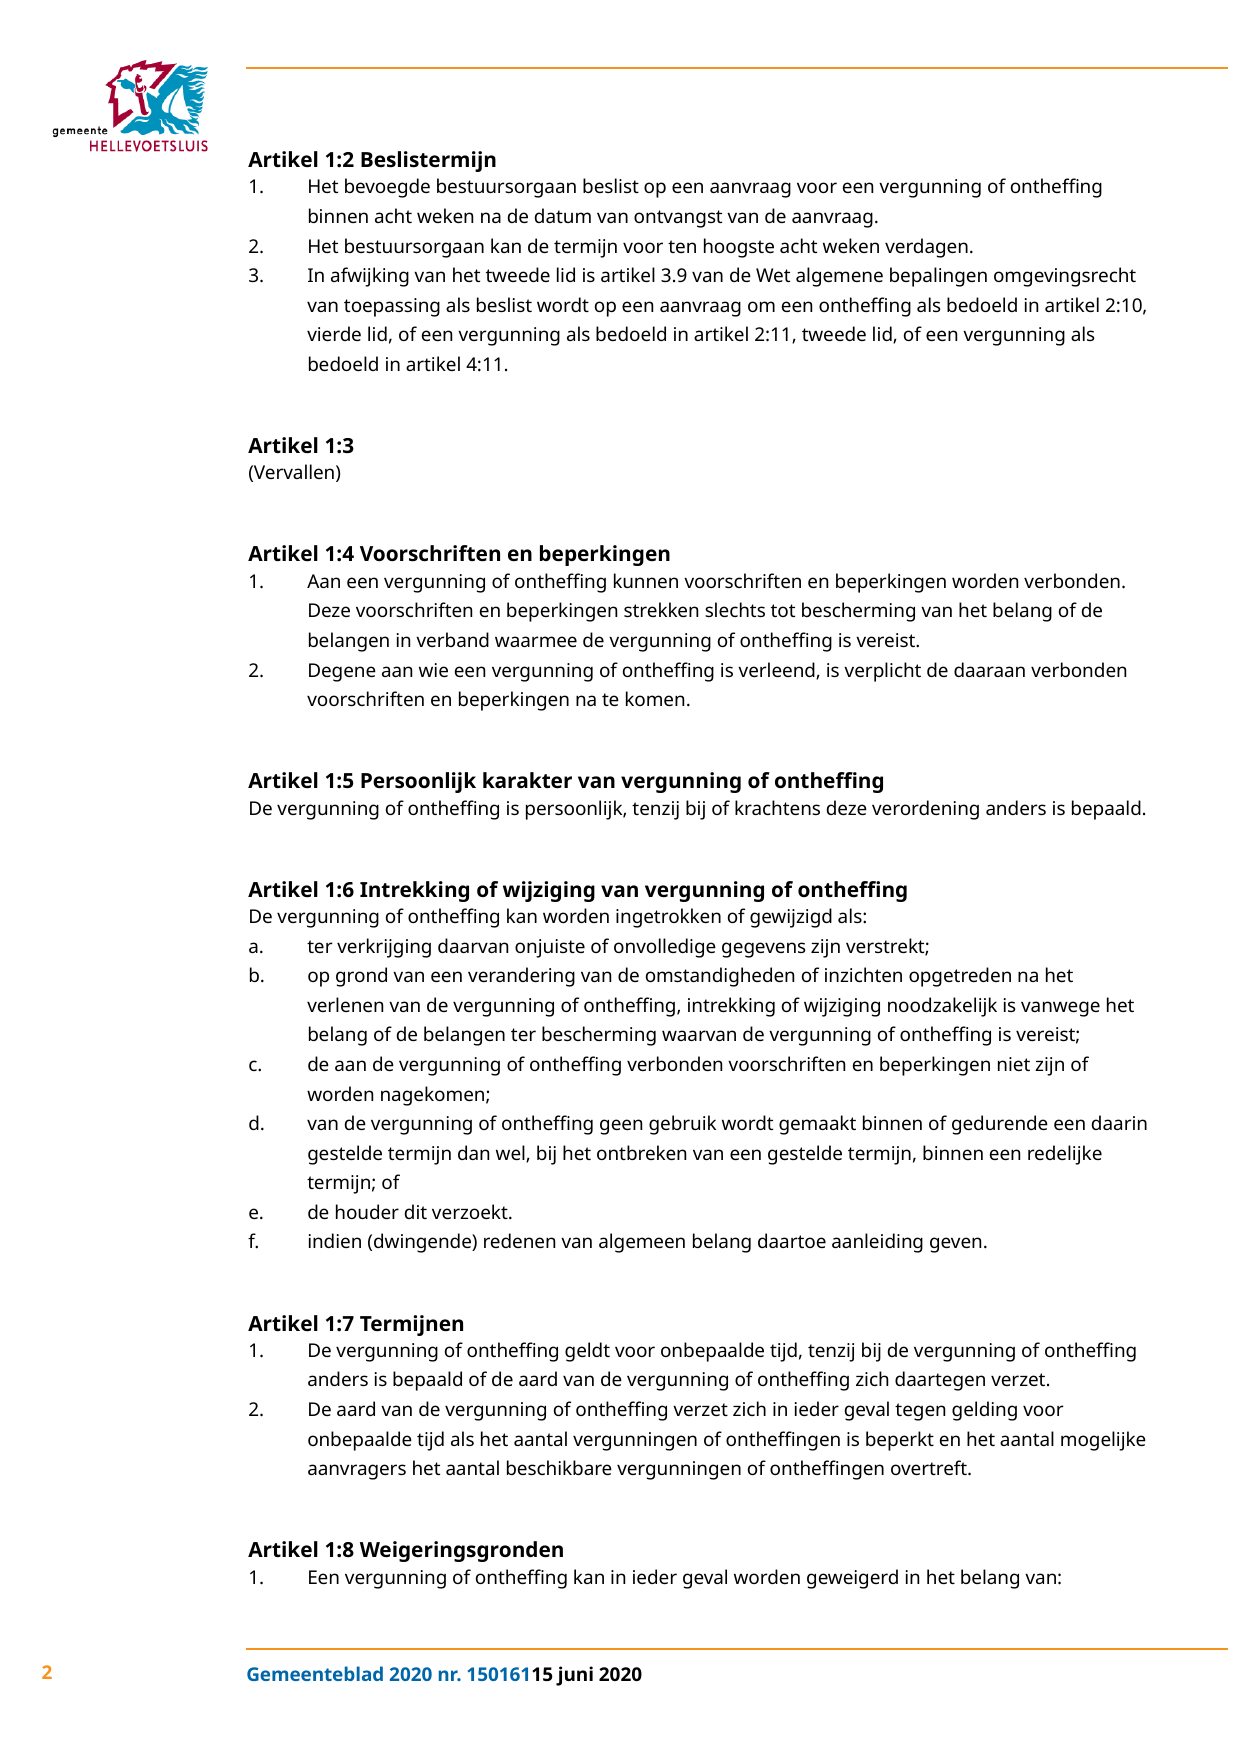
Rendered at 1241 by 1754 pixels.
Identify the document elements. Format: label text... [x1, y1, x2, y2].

list de houder dit verzoekt. [248, 1199, 1152, 1225]
list op grond van een verandering van de omstandigheden of inzichten opgetreden na het verlenen van de vergunning of ontheffing, intrekking of wijziging noodzakelijk is vanwege het belang of de belangen ter bescherming waarvan de vergunning of ontheffing is vereist; [248, 962, 1152, 1047]
text (Vervallen) [248, 459, 1152, 485]
picture [41, 47, 231, 172]
text Artikel 1:5 Persoonlijk karakter van vergunning of ontheffing [248, 766, 1152, 795]
list De aard van de vergunning of ontheffing verzet zich in ieder geval tegen gelding voor onbepaalde tijd als het aantal vergunningen of ontheffingen is beperkt en het aantal mogelijke aanvragers het aantal beschikbare vergunningen of ontheffingen overtreft. [248, 1396, 1152, 1481]
list Het bevoegde bestuursorgaan beslist op een aanvraag voor een vergunning of ontheffing binnen acht weken na de datum van ontvangst van de aanvraag. [248, 174, 1152, 229]
text De vergunning of ontheffing is persoonlijk, tenzij bij of krachtens deze verordening anders is bepaald. [248, 795, 1152, 821]
list ter verkrijging daarvan onjuiste of onvolledige gegevens zijn verstrekt; [248, 933, 1152, 958]
list van de vergunning of ontheffing geen gebruik wordt gemaakt binnen of gedurende een daarin gestelde termijn dan wel, bij het ontbreken van een gestelde termijn, binnen een redelijke termijn; of [248, 1110, 1152, 1195]
list Een vergunning of ontheffing kan in ieder geval worden geweigerd in het belang van: [248, 1564, 1152, 1589]
list Het bestuursorgaan kan de termijn voor ten hoogste acht weken verdagen. [248, 233, 1152, 258]
text Artikel 1:3 [248, 431, 1152, 459]
list Aan een vergunning of ontheffing kunnen voorschriften en beperkingen worden verbonden. Deze voorschriften en beperkingen strekken slechts tot bescherming van het belang of de belangen in verband waarmee de vergunning of ontheffing is vereist. [248, 568, 1152, 653]
text De vergunning of ontheffing kan worden ingetrokken of gewijzigd als: [248, 903, 1152, 929]
text Artikel 1:7 Termijnen [248, 1309, 1152, 1337]
list In afwijking van het tweede lid is artikel 3.9 van de Wet algemene bepalingen omgevingsrecht van toepassing als beslist wordt op een aanvraag om een ontheffing als bedoeld in artikel 2:10, vierde lid, of een vergunning als bedoeld in artikel 2:11, tweede lid, of een vergunning als bedoeld in artikel 4:11. [248, 262, 1152, 377]
list de aan de vergunning of ontheffing verbonden voorschriften en beperkingen niet zijn of worden nagekomen; [248, 1051, 1152, 1106]
list De vergunning of ontheffing geldt voor onbepaalde tijd, tenzij bij de vergunning of ontheffing anders is bepaald of de aard van de vergunning of ontheffing zich daartegen verzet. [248, 1337, 1152, 1392]
text Artikel 1:6 Intrekking of wijziging van vergunning of ontheffing [248, 875, 1152, 903]
text Artikel 1:2 Beslistermijn [248, 145, 1152, 174]
text Artikel 1:4 Voorschriften en beperkingen [248, 539, 1152, 568]
text Artikel 1:8 Weigeringsgronden [248, 1535, 1152, 1564]
list Degene aan wie een vergunning of ontheffing is verleend, is verplicht de daaraan verbonden voorschriften en beperkingen na te komen. [248, 657, 1152, 712]
list indien (dwingende) redenen van algemeen belang daartoe aanleiding geven. [248, 1229, 1152, 1254]
